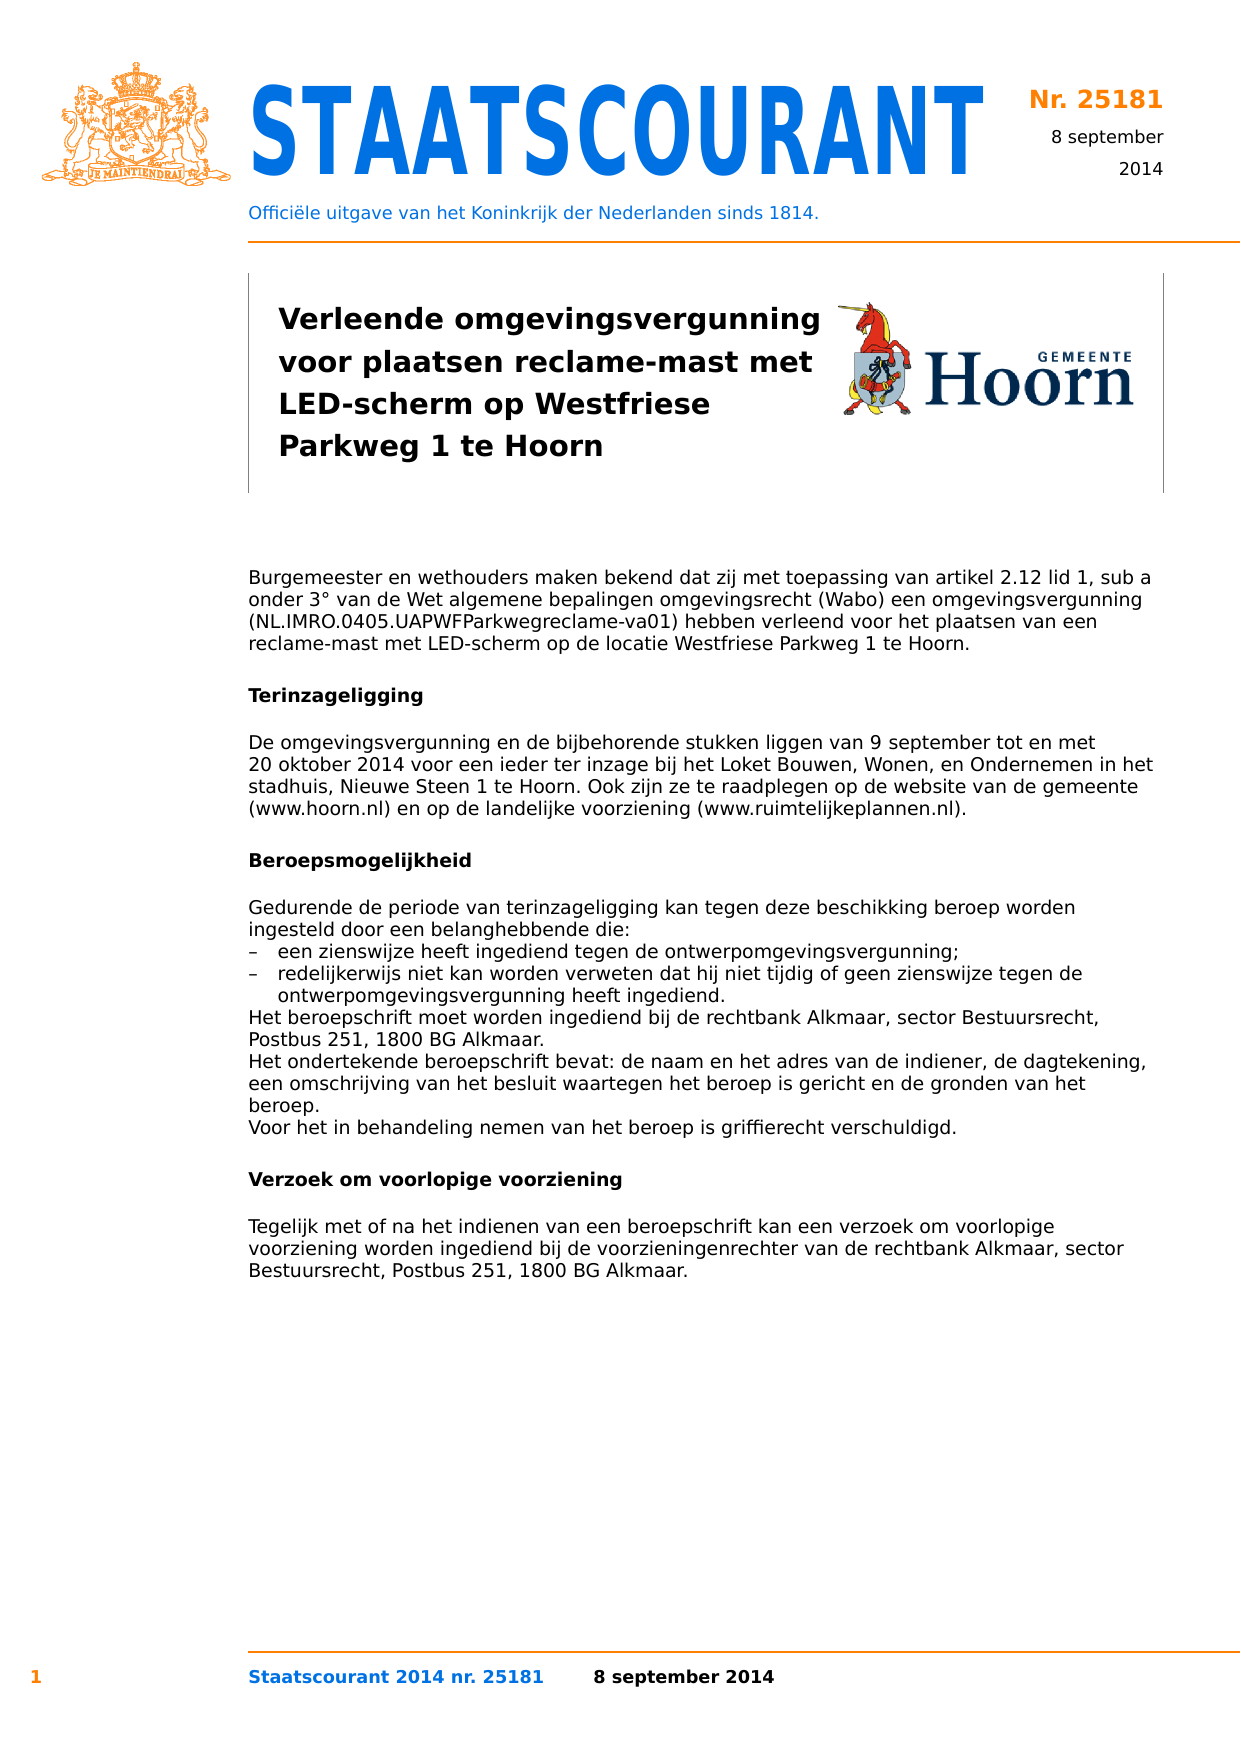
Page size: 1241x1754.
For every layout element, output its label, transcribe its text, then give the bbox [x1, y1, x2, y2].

table_header STAATSCOURANT [248, 62, 998, 203]
table_cell 2014 [998, 153, 1240, 203]
text Burgemeester en wethouders maken bekend dat zij met toepassing van artikel 2.12 lid 1, sub a onder 3° van de Wet algemene bepalingen omgevingsrecht (Wabo) een omgevingsvergunning (NL.IMRO.0405.UAPWFParkwegreclame-va01) hebben verleend voor het plaatsen van een reclame-mast met LED-scherm op de locatie Westfriese Parkweg 1 te Hoorn. [248, 567, 1163, 655]
subtitle Verzoek om voorlopige voorziening [248, 1169, 1163, 1191]
picture [838, 302, 1134, 415]
text Tegelijk met of na het indienen van een beroepschrift kan een verzoek om voorlopige voorziening worden ingediend bij de voorzieningenrechter van de rechtbank Alkmaar, sector Bestuursrecht, Postbus 251, 1800 BG Alkmaar. [248, 1216, 1163, 1282]
text Gedurende de periode van terinzageligging kan tegen deze beschikking beroep worden ingesteld door een belanghebbende die: [248, 897, 1163, 941]
subtitle Terinzageligging [248, 685, 1163, 707]
text De omgevingsvergunning en de bijbehorende stukken liggen van 9 september tot en met 20 oktober 2014 voor een ieder ter inzage bij het Loket Bouwen, Wonen, en Ondernemen in het stadhuis, Nieuwe Steen 1 te Hoorn. Ook zijn ze te raadplegen op de website van de gemeente (www.hoorn.nl) en op de landelijke voorziening (www.ruimtelijkeplannen.nl). [248, 732, 1163, 820]
text Voor het in behandeling nemen van het beroep is griffierecht verschuldigd. [248, 1117, 1163, 1139]
subtitle Beroepsmogelijkheid [248, 850, 1163, 872]
text Het beroepschrift moet worden ingediend bij de rechtbank Alkmaar, sector Bestuursrecht, Postbus 251, 1800 BG Alkmaar. [248, 1007, 1163, 1051]
picture [41, 62, 231, 186]
text Het ondertekende beroepschrift bevat: de naam en het adres van de indiener, de dagtekening, een omschrijving van het besluit waartegen het beroep is gericht en de gronden van het beroep. [248, 1051, 1163, 1117]
table_header Nr. 25181 [998, 62, 1240, 121]
text – redelijkerwijs niet kan worden verweten dat hij niet tijdig of geen zienswijze tegen de ontwerpomgevingsvergunning heeft ingediend. [248, 963, 1163, 1007]
table_cell Officiële uitgave van het Koninkrijk der Nederlanden sinds 1814. [248, 203, 1240, 241]
text – een zienswijze heeft ingediend tegen de ontwerpomgevingsvergunning; [248, 941, 1163, 963]
table_cell 8 september [998, 121, 1240, 153]
table_header [25, 62, 248, 241]
subtitle Verleende omgevingsvergunning voor plaatsen reclame-mast met LED-scherm op Westfriese Parkweg 1 te Hoorn [249, 273, 1163, 493]
